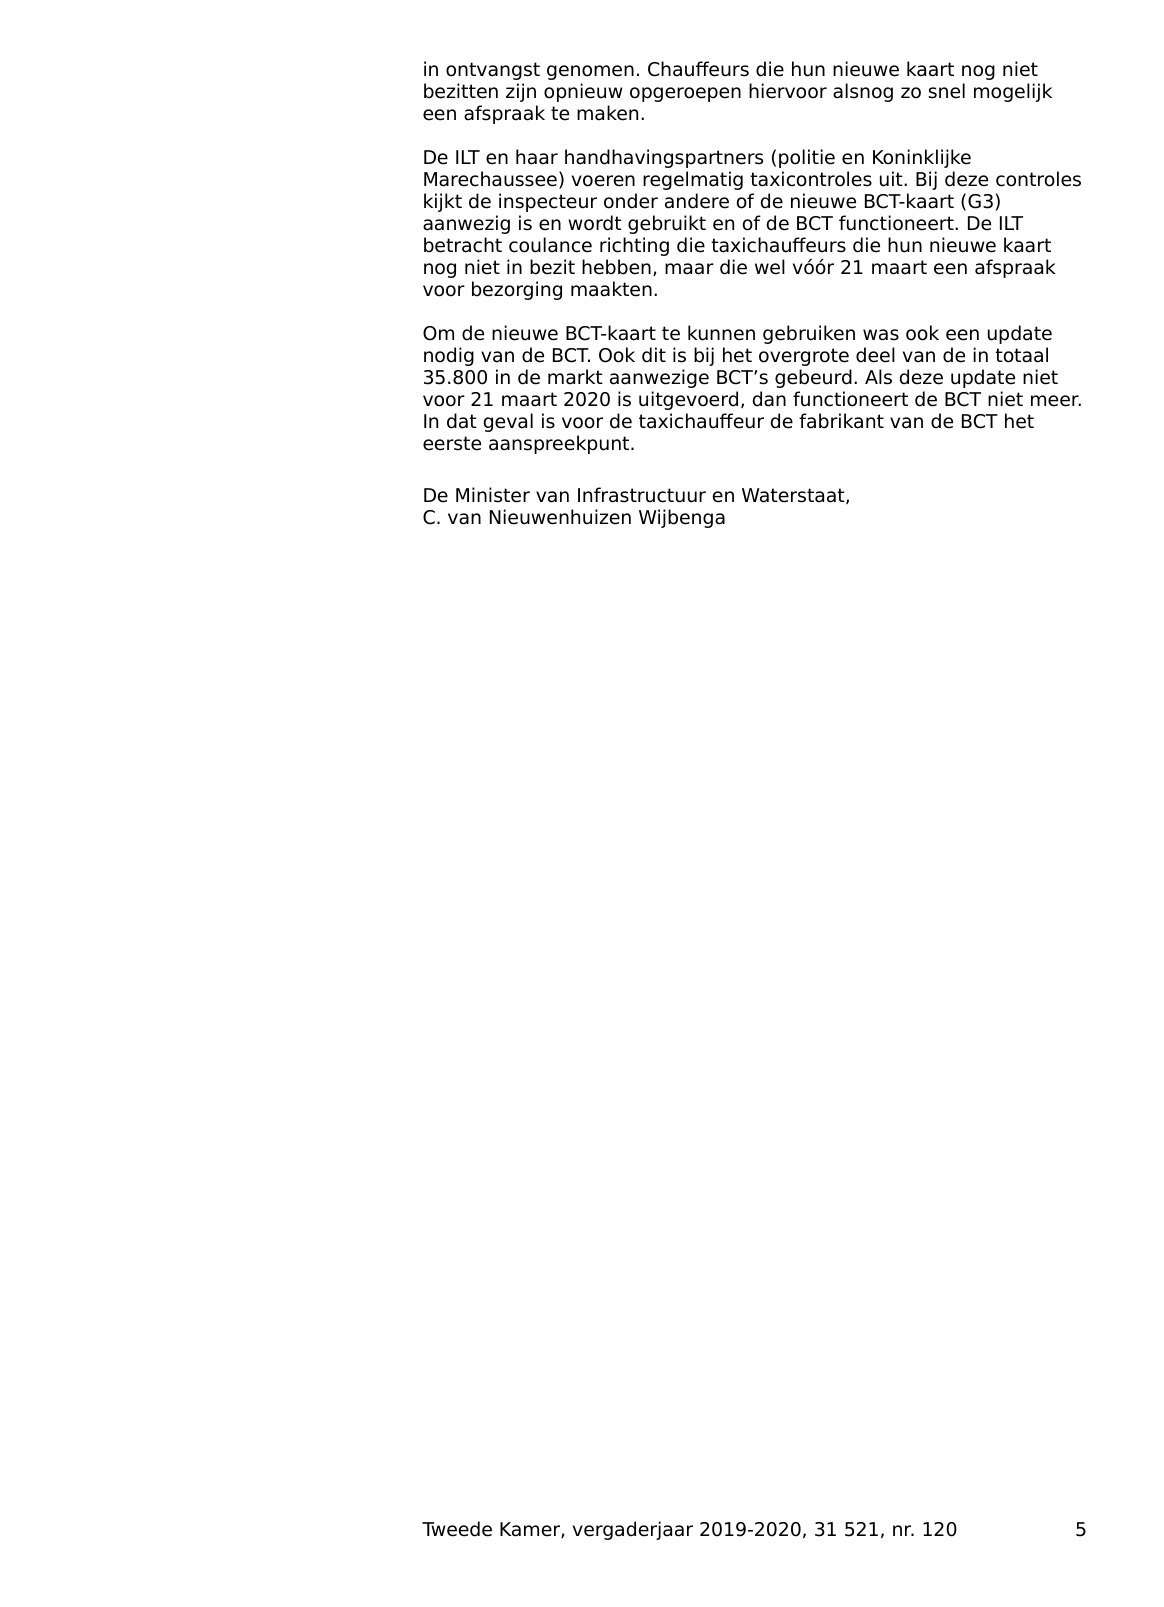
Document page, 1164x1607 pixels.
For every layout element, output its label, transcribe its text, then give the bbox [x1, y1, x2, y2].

text Om de nieuwe BCT-kaart te kunnen gebruiken was ook een update nodig van de BCT. Ook dit is bij het overgrote deel van de in totaal 35.800 in de markt aanwezige BCT’s gebeurd. Als deze update niet voor 21 maart 2020 is uitgevoerd, dan functioneert de BCT niet meer. In dat geval is voor de taxichauffeur de fabrikant van de BCT het eerste aanspreekpunt. [422, 323, 1087, 455]
text De ILT en haar handhavingspartners (politie en Koninklijke Marechaussee) voeren regelmatig taxicontroles uit. Bij deze controles kijkt de inspecteur onder andere of de nieuwe BCT-kaart (G3) aanwezig is en wordt gebruikt en of de BCT functioneert. De ILT betracht coulance richting die taxichauffeurs die hun nieuwe kaart nog niet in bezit hebben, maar die wel vóór 21 maart een afspraak voor bezorging maakten. [422, 147, 1087, 301]
text in ontvangst genomen. Chauffeurs die hun nieuwe kaart nog niet bezitten zijn opnieuw opgeroepen hiervoor alsnog zo snel mogelijk een afspraak te maken. [422, 59, 1087, 125]
text De Minister van Infrastructuur en Waterstaat, C. van Nieuwenhuizen Wijbenga [422, 485, 1087, 529]
